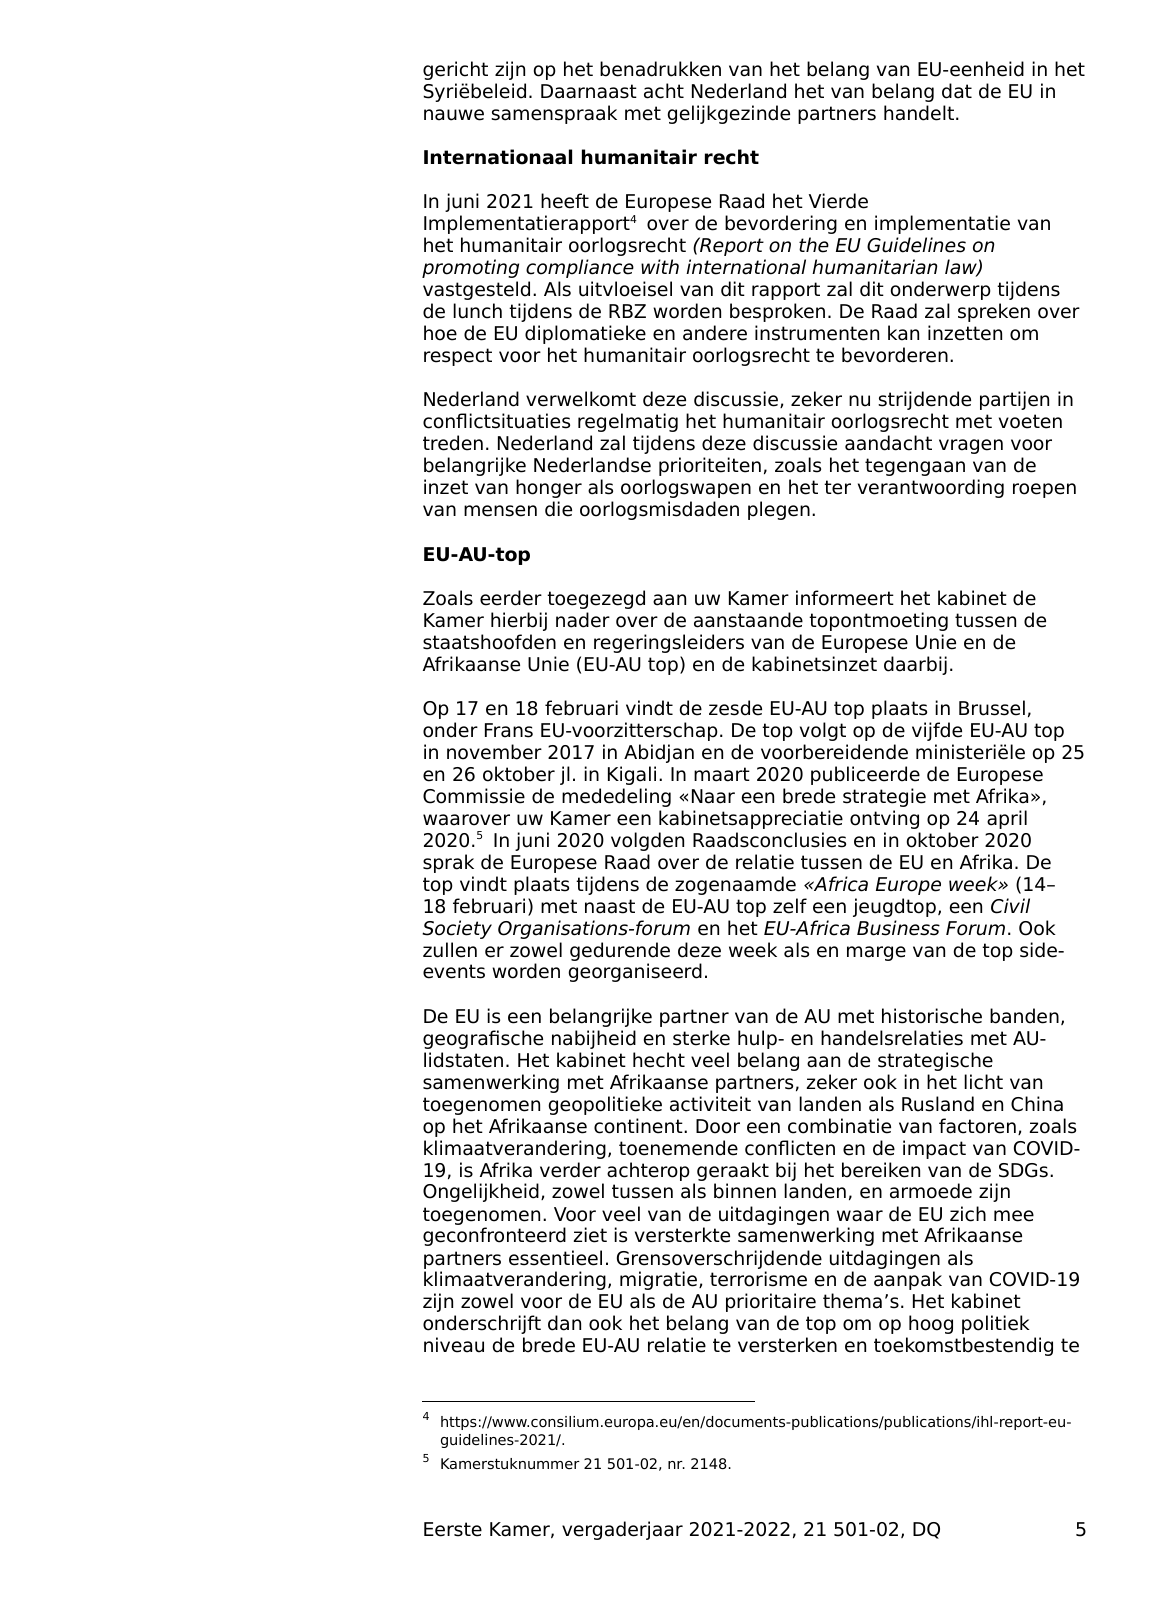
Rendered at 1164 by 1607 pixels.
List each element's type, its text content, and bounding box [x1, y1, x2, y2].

subtitle Internationaal humanitair recht [422, 147, 1087, 169]
subtitle EU-AU-top [422, 543, 1087, 565]
text Kamerstuknummer 21 501-02, nr. 2148. [422, 1452, 1087, 1474]
text In juni 2021 heeft de Europese Raad het Vierde Implementatierapport over de bevordering en implementatie van het humanitair oorlogsrecht (Report on the EU Guidelines on promoting compliance with international humanitarian law) vastgesteld. Als uitvloeisel van dit rapport zal dit onderwerp tijdens de lunch tijdens de RBZ worden besproken. De Raad zal spreken over hoe de EU diplomatieke en andere instrumenten kan inzetten om respect voor het humanitair oorlogsrecht te bevorderen. [422, 191, 1087, 367]
text https://www.consilium.europa.eu/en/documents-publications/publications/ihl-report-eu-guidelines-2021/. [422, 1410, 1087, 1449]
text Op 17 en 18 februari vindt de zesde EU-AU top plaats in Brussel, onder Frans EU-voorzitterschap. De top volgt op de vijfde EU-AU top in november 2017 in Abidjan en de voorbereidende ministeriële op 25 en 26 oktober jl. in Kigali. In maart 2020 publiceerde de Europese Commissie de mededeling «Naar een brede strategie met Afrika», waarover uw Kamer een kabinetsappreciatie ontving op 24 april 2020. In juni 2020 volgden Raadsconclusies en in oktober 2020 sprak de Europese Raad over de relatie tussen de EU en Afrika. De top vindt plaats tijdens de zogenaamde «Africa Europe week» (14–18 februari) met naast de EU-AU top zelf een jeugdtop, een Civil Society Organisations-forum en het EU-Africa Business Forum. Ook zullen er zowel gedurende deze week als en marge van de top side-events worden georganiseerd. [422, 698, 1087, 983]
text Zoals eerder toegezegd aan uw Kamer informeert het kabinet de Kamer hierbij nader over de aanstaande topontmoeting tussen de staatshoofden en regeringsleiders van de Europese Unie en de Afrikaanse Unie (EU-AU top) en de kabinetsinzet daarbij. [422, 588, 1087, 676]
text De EU is een belangrijke partner van de AU met historische banden, geografische nabijheid en sterke hulp- en handelsrelaties met AU-lidstaten. Het kabinet hecht veel belang aan de strategische samenwerking met Afrikaanse partners, zeker ook in het licht van toegenomen geopolitieke activiteit van landen als Rusland en China op het Afrikaanse continent. Door een combinatie van factoren, zoals klimaatverandering, toenemende conflicten en de impact van COVID-19, is Afrika verder achterop geraakt bij het bereiken van de SDGs. Ongelijkheid, zowel tussen als binnen landen, en armoede zijn toegenomen. Voor veel van de uitdagingen waar de EU zich mee geconfronteerd ziet is versterkte samenwerking met Afrikaanse partners essentieel. Grensoverschrijdende uitdagingen als klimaatverandering, migratie, terrorisme en de aanpak van COVID-19 zijn zowel voor de EU als de AU prioritaire thema’s. Het kabinet onderschrijft dan ook het belang van de top om op hoog politiek niveau de brede EU-AU relatie te versterken en toekomstbestendig te [422, 1006, 1087, 1357]
text Nederland verwelkomt deze discussie, zeker nu strijdende partijen in conflictsituaties regelmatig het humanitair oorlogsrecht met voeten treden. Nederland zal tijdens deze discussie aandacht vragen voor belangrijke Nederlandse prioriteiten, zoals het tegengaan van de inzet van honger als oorlogswapen en het ter verantwoording roepen van mensen die oorlogsmisdaden plegen. [422, 389, 1087, 521]
text gericht zijn op het benadrukken van het belang van EU-eenheid in het Syriëbeleid. Daarnaast acht Nederland het van belang dat de EU in nauwe samenspraak met gelijkgezinde partners handelt. [422, 59, 1087, 125]
